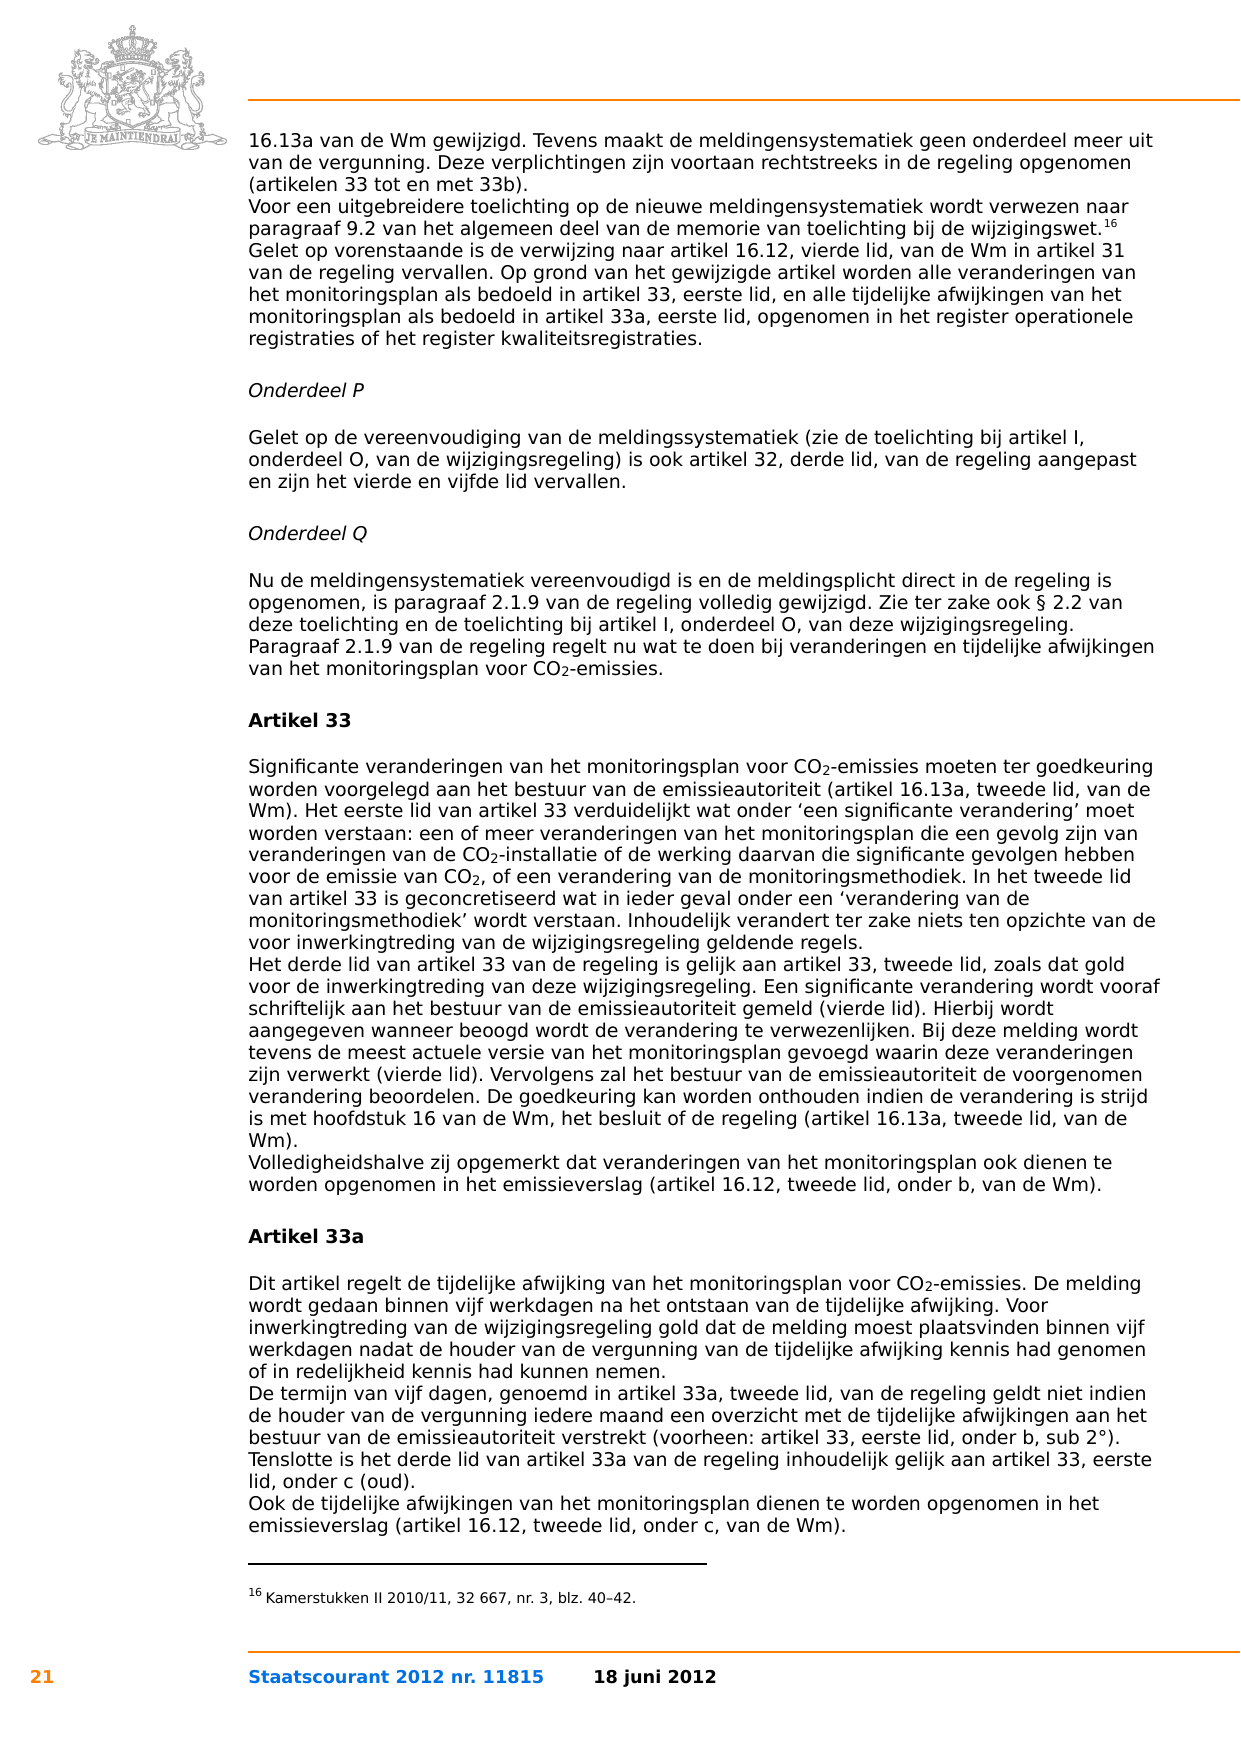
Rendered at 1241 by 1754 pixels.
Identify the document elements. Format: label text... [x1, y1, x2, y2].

text 16.13a van de Wm gewijzigd. Tevens maakt de meldingensystematiek geen onderdeel meer uit van de vergunning. Deze verplichtingen zijn voortaan rechtstreeks in de regeling opgenomen (artikelen 33 tot en met 33b). [248, 130, 1163, 196]
text Significante veranderingen van het monitoringsplan voor CO2-emissies moeten ter goedkeuring worden voorgelegd aan het bestuur van de emissieautoriteit (artikel 16.13a, tweede lid, van de Wm). Het eerste lid van artikel 33 verduidelijkt wat onder ‘een significante verandering’ moet worden verstaan: een of meer veranderingen van het monitoringsplan die een gevolg zijn van veranderingen van de CO2-installatie of de werking daarvan die significante gevolgen hebben voor de emissie van CO2, of een verandering van de monitoringsmethodiek. In het tweede lid van artikel 33 is geconcretiseerd wat in ieder geval onder een ‘verandering van de monitoringsmethodiek’ wordt verstaan. Inhoudelijk verandert ter zake niets ten opzichte van de voor inwerkingtreding van de wijzigingsregeling geldende regels. [248, 756, 1163, 954]
text Dit artikel regelt de tijdelijke afwijking van het monitoringsplan voor CO2-emissies. De melding wordt gedaan binnen vijf werkdagen na het ontstaan van de tijdelijke afwijking. Voor inwerkingtreding van de wijzigingsregeling gold dat de melding moest plaatsvinden binnen vijf werkdagen nadat de houder van de vergunning van de tijdelijke afwijking kennis had genomen of in redelijkheid kennis had kunnen nemen. [248, 1273, 1163, 1383]
text De termijn van vijf dagen, genoemd in artikel 33a, tweede lid, van de regeling geldt niet indien de houder van de vergunning iedere maand een overzicht met de tijdelijke afwijkingen aan het bestuur van de emissieautoriteit verstrekt (voorheen: artikel 33, eerste lid, onder b, sub 2°). Tenslotte is het derde lid van artikel 33a van de regeling inhoudelijk gelijk aan artikel 33, eerste lid, onder c (oud). [248, 1383, 1163, 1493]
text Gelet op de vereenvoudiging van de meldingssystematiek (zie de toelichting bij artikel I, onderdeel O, van de wijzigingsregeling) is ook artikel 32, derde lid, van de regeling aangepast en zijn het vierde en vijfde lid vervallen. [248, 427, 1163, 493]
text Het derde lid van artikel 33 van de regeling is gelijk aan artikel 33, tweede lid, zoals dat gold voor de inwerkingtreding van deze wijzigingsregeling. Een significante verandering wordt vooraf schriftelijk aan het bestuur van de emissieautoriteit gemeld (vierde lid). Hierbij wordt aangegeven wanneer beoogd wordt de verandering te verwezenlijken. Bij deze melding wordt tevens de meest actuele versie van het monitoringsplan gevoegd waarin deze veranderingen zijn verwerkt (vierde lid). Vervolgens zal het bestuur van de emissieautoriteit de voorgenomen verandering beoordelen. De goedkeuring kan worden onthouden indien de verandering is strijd is met hoofdstuk 16 van de Wm, het besluit of de regeling (artikel 16.13a, tweede lid, van de Wm). [248, 954, 1163, 1152]
text Nu de meldingensystematiek vereenvoudigd is en de meldingsplicht direct in de regeling is opgenomen, is paragraaf 2.1.9 van de regeling volledig gewijzigd. Zie ter zake ook § 2.2 van deze toelichting en de toelichting bij artikel I, onderdeel O, van deze wijzigingsregeling. Paragraaf 2.1.9 van de regeling regelt nu wat te doen bij veranderingen en tijdelijke afwijkingen van het monitoringsplan voor CO2-emissies. [248, 569, 1163, 679]
text Volledigheidshalve zij opgemerkt dat veranderingen van het monitoringsplan ook dienen te worden opgenomen in het emissieverslag (artikel 16.12, tweede lid, onder b, van de Wm). [248, 1152, 1163, 1196]
text Voor een uitgebreidere toelichting op de nieuwe meldingensystematiek wordt verwezen naar paragraaf 9.2 van het algemeen deel van de memorie van toelichting bij de wijzigingswet. [248, 196, 1163, 240]
text Ook de tijdelijke afwijkingen van het monitoringsplan dienen te worden opgenomen in het emissieverslag (artikel 16.12, tweede lid, onder c, van de Wm). [248, 1493, 1163, 1537]
subtitle Artikel 33 [248, 709, 1163, 731]
subtitle Artikel 33a [248, 1226, 1163, 1248]
subtitle Onderdeel P [248, 380, 1163, 402]
picture [38, 25, 227, 150]
text Kamerstukken II 2010/11, 32 667, nr. 3, blz. 40–42. [248, 1586, 1163, 1608]
subtitle Onderdeel Q [248, 523, 1163, 544]
text Gelet op vorenstaande is de verwijzing naar artikel 16.12, vierde lid, van de Wm in artikel 31 van de regeling vervallen. Op grond van het gewijzigde artikel worden alle veranderingen van het monitoringsplan als bedoeld in artikel 33, eerste lid, en alle tijdelijke afwijkingen van het monitoringsplan als bedoeld in artikel 33a, eerste lid, opgenomen in het register operationele registraties of het register kwaliteitsregistraties. [248, 240, 1163, 350]
